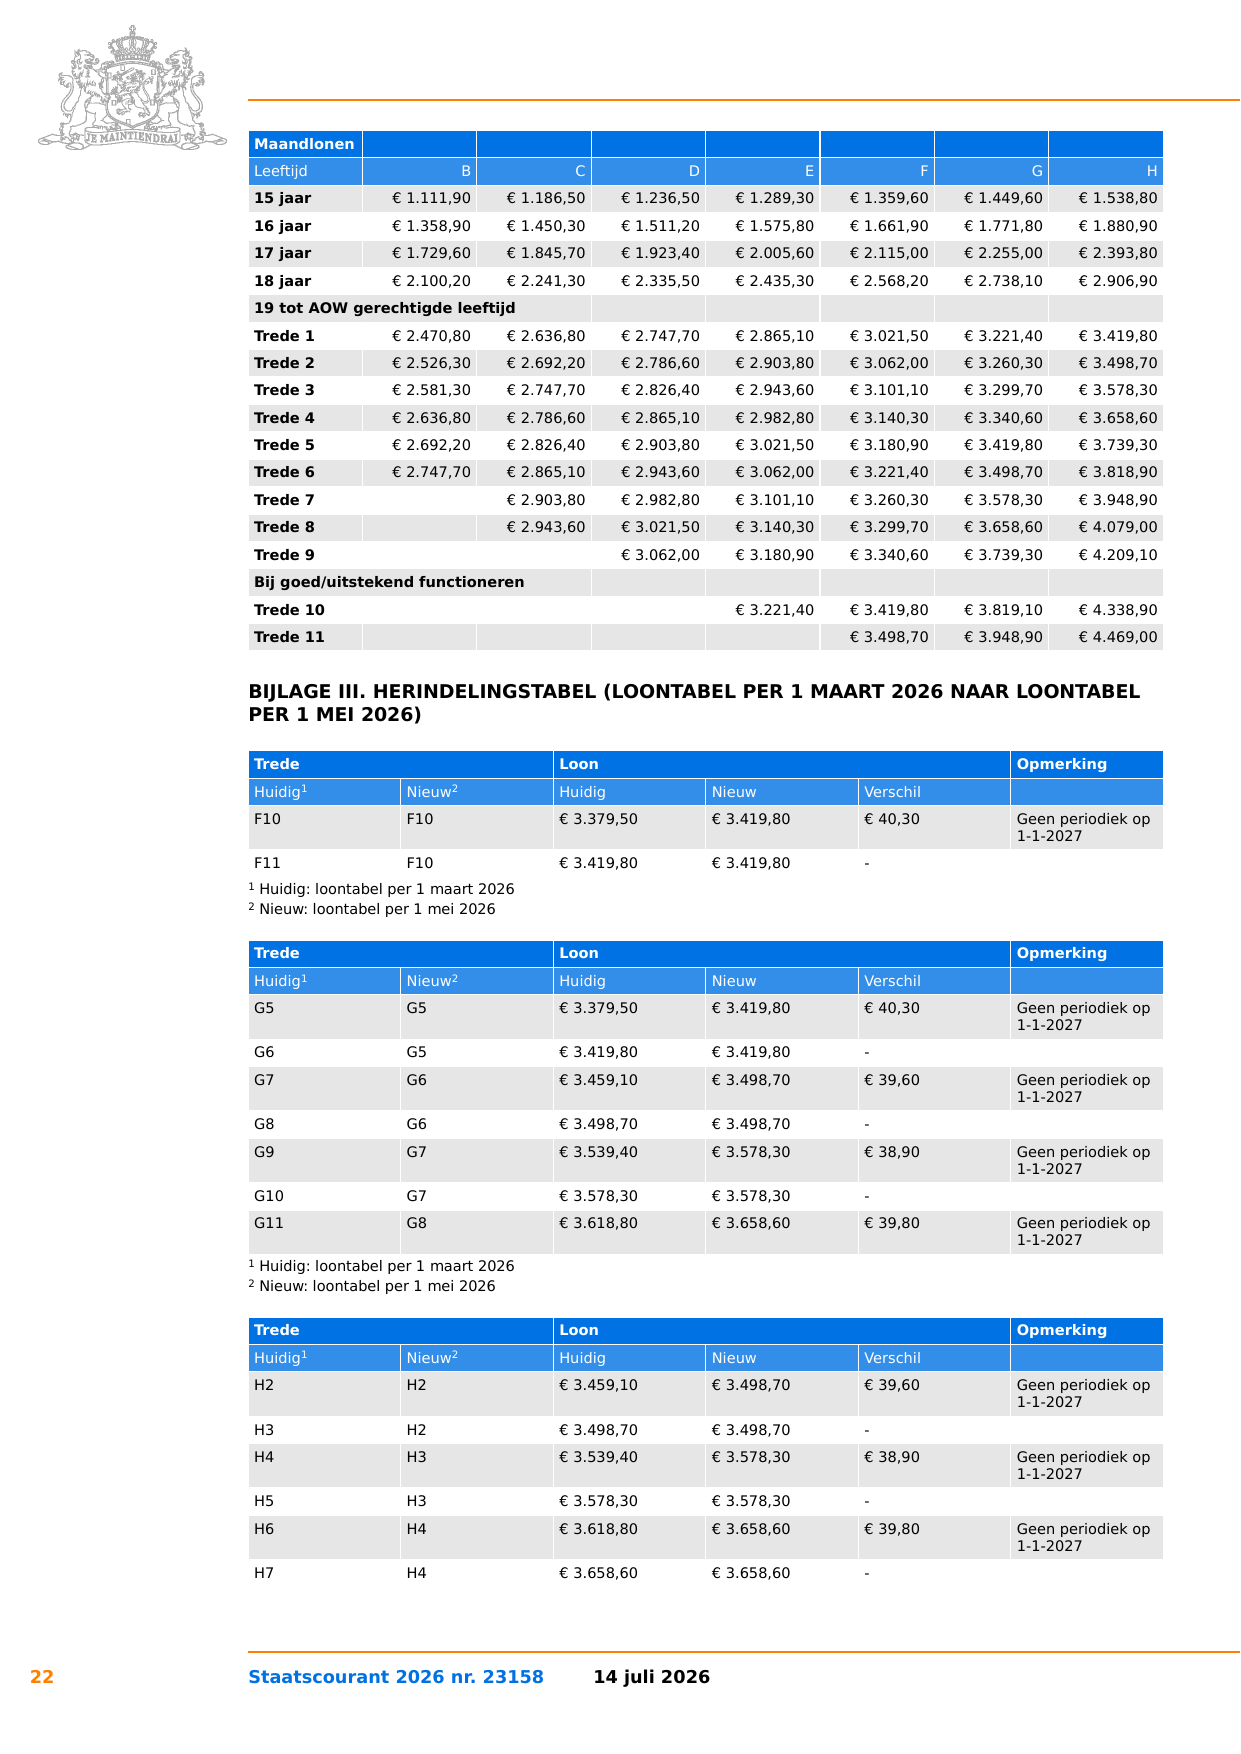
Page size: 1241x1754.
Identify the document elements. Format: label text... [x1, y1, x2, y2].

table_cell G7 [401, 1183, 553, 1209]
table_cell Leeftijd [249, 158, 362, 185]
table_cell € 3.180,90 [821, 432, 934, 459]
table_cell € 2.692,20 [477, 350, 591, 376]
table_cell [1011, 968, 1163, 994]
table_cell € 3.062,00 [592, 542, 705, 568]
table_cell € 2.526,30 [363, 350, 476, 376]
table_cell H3 [401, 1444, 553, 1487]
table_cell G11 [249, 1211, 400, 1254]
table_cell H2 [401, 1372, 553, 1416]
table_cell € 3.578,30 [935, 487, 1048, 513]
table_cell € 2.826,40 [477, 432, 591, 459]
table_cell € 3.021,50 [706, 432, 819, 459]
table_cell € 3.578,30 [706, 1139, 858, 1182]
table_cell Trede 1 [249, 323, 362, 349]
table_cell € 3.498,70 [935, 460, 1048, 486]
table_cell [363, 624, 476, 650]
table_cell € 3.062,00 [821, 350, 934, 376]
table_cell 1 Huidig: loontabel per 1 maart 2026 2 Nieuw: loontabel per 1 mei 2026 [248, 1255, 1163, 1294]
table_cell G7 [401, 1139, 553, 1182]
table_cell € 2.865,10 [706, 323, 819, 349]
table_cell Nieuw2 [401, 1345, 553, 1371]
table_cell € 2.903,80 [706, 350, 819, 376]
table_header Opmerking [1011, 1318, 1163, 1344]
table_header [706, 131, 819, 157]
table_cell € 3.419,80 [821, 597, 934, 623]
table_cell - [859, 1040, 1010, 1066]
table_cell - [859, 1489, 1010, 1515]
table_header [935, 131, 1048, 157]
table_cell € 3.818,90 [1049, 460, 1163, 486]
table_cell € 3.658,60 [706, 1211, 858, 1254]
table_cell [1011, 1489, 1163, 1515]
table_cell € 2.335,50 [592, 268, 705, 294]
table_cell [1011, 779, 1163, 805]
table_cell 16 jaar [249, 213, 362, 239]
table_cell € 1.771,80 [935, 213, 1048, 239]
table_cell € 39,80 [859, 1516, 1010, 1559]
table_cell € 3.578,30 [554, 1489, 705, 1515]
table_cell G10 [249, 1183, 400, 1209]
table_cell € 2.115,00 [821, 241, 934, 267]
table_cell € 3.140,30 [706, 515, 819, 541]
table_cell € 1.449,60 [935, 186, 1048, 212]
table_cell € 3.578,30 [1049, 378, 1163, 404]
table_cell [592, 624, 705, 650]
table_cell € 2.786,60 [592, 350, 705, 376]
table_cell H5 [249, 1489, 400, 1515]
table_cell - [859, 1183, 1010, 1209]
table_cell Nieuw2 [401, 968, 553, 994]
table_cell [1011, 1040, 1163, 1066]
table_header [821, 131, 934, 157]
table_cell € 2.747,70 [477, 378, 591, 404]
table_cell € 2.865,10 [592, 405, 705, 431]
table_cell - [859, 1560, 1010, 1587]
table_cell € 40,30 [859, 995, 1010, 1039]
table_cell Trede 3 [249, 378, 362, 404]
table_cell € 3.948,90 [1049, 487, 1163, 513]
table_cell € 2.747,70 [592, 323, 705, 349]
table_cell € 3.658,60 [706, 1560, 858, 1587]
table_cell € 3.419,80 [706, 1040, 858, 1066]
table_cell € 3.379,50 [554, 995, 705, 1039]
table_cell € 3.062,00 [706, 460, 819, 486]
table_cell € 3.498,70 [706, 1111, 858, 1138]
table_cell - [859, 1417, 1010, 1443]
table_cell € 3.539,40 [554, 1139, 705, 1182]
table_cell € 39,80 [859, 1211, 1010, 1254]
table_cell Huidig [554, 1345, 705, 1371]
table_cell [706, 624, 819, 650]
table_cell [1011, 1111, 1163, 1138]
table_cell € 3.419,80 [1049, 323, 1163, 349]
table_cell € 2.568,20 [821, 268, 934, 294]
table_cell € 3.459,10 [554, 1067, 705, 1110]
table_cell € 3.419,80 [935, 432, 1048, 459]
table_cell € 4.209,10 [1049, 542, 1163, 568]
table_cell € 2.581,30 [363, 378, 476, 404]
table_cell [1049, 569, 1163, 596]
picture [38, 25, 227, 150]
table_cell H6 [249, 1516, 400, 1559]
table_cell € 3.221,40 [821, 460, 934, 486]
table_cell [592, 569, 705, 596]
table_cell Nieuw2 [401, 779, 553, 805]
table_cell € 1.359,60 [821, 186, 934, 212]
table_cell € 39,60 [859, 1372, 1010, 1416]
table_cell B [363, 158, 476, 185]
table_cell Nieuw [706, 1345, 858, 1371]
table_cell [592, 597, 705, 623]
table_cell 19 tot AOW gerechtigde leeftijd [249, 295, 591, 322]
table_cell [706, 569, 819, 596]
table_cell € 3.101,10 [821, 378, 934, 404]
table_cell € 3.819,10 [935, 597, 1048, 623]
table_cell € 3.419,80 [554, 1040, 705, 1066]
table_cell - [859, 851, 1010, 877]
table_cell € 3.658,60 [935, 515, 1048, 541]
table_cell Verschil [859, 968, 1010, 994]
table_cell € 3.419,80 [554, 851, 705, 877]
table_cell € 3.578,30 [706, 1489, 858, 1515]
table_header [592, 131, 705, 157]
table_cell € 3.379,50 [554, 806, 705, 849]
table_cell [1049, 295, 1163, 322]
table_cell € 2.255,00 [935, 241, 1048, 267]
table_cell [1011, 1183, 1163, 1209]
table_cell € 3.578,30 [706, 1183, 858, 1209]
table_cell G8 [249, 1111, 400, 1138]
table_cell Trede 7 [249, 487, 362, 513]
table_header Trede [249, 1318, 553, 1344]
table_cell G7 [249, 1067, 400, 1110]
table_cell € 3.260,30 [821, 487, 934, 513]
table_cell € 2.100,20 [363, 268, 476, 294]
table_cell € 3.299,70 [821, 515, 934, 541]
table_cell Huidig [554, 968, 705, 994]
table_cell € 3.260,30 [935, 350, 1048, 376]
table_cell € 3.739,30 [1049, 432, 1163, 459]
table_cell € 1.845,70 [477, 241, 591, 267]
table_cell € 3.140,30 [821, 405, 934, 431]
table_cell H4 [401, 1516, 553, 1559]
table_cell € 2.826,40 [592, 378, 705, 404]
table_cell Bij goed/uitstekend functioneren [249, 569, 591, 596]
table_cell G6 [401, 1067, 553, 1110]
table_cell H2 [401, 1417, 553, 1443]
table_cell [1011, 851, 1163, 877]
table_header Loon [554, 941, 1010, 967]
table_cell Trede 4 [249, 405, 362, 431]
table_cell Huidig1 [249, 1345, 400, 1371]
table_cell € 2.005,60 [706, 241, 819, 267]
table_cell G5 [249, 995, 400, 1039]
table_cell € 3.618,80 [554, 1211, 705, 1254]
table_cell Geen periodiek op 1-1-2027 [1011, 1211, 1163, 1254]
table_cell € 1.450,30 [477, 213, 591, 239]
table_cell € 3.498,70 [706, 1067, 858, 1110]
table_cell € 39,60 [859, 1067, 1010, 1110]
table_cell € 1.923,40 [592, 241, 705, 267]
table_cell € 2.435,30 [706, 268, 819, 294]
table_cell € 2.241,30 [477, 268, 591, 294]
table_cell Geen periodiek op 1-1-2027 [1011, 1067, 1163, 1110]
table_cell € 3.498,70 [554, 1111, 705, 1138]
table_cell € 1.880,90 [1049, 213, 1163, 239]
table_cell 1 Huidig: loontabel per 1 maart 2026 2 Nieuw: loontabel per 1 mei 2026 [248, 878, 1163, 918]
table_cell € 3.578,30 [554, 1183, 705, 1209]
table_cell € 2.903,80 [477, 487, 591, 513]
table_cell € 2.636,80 [477, 323, 591, 349]
table_cell € 3.419,80 [706, 806, 858, 849]
table_cell Geen periodiek op 1-1-2027 [1011, 1139, 1163, 1182]
table_cell F11 [249, 851, 400, 877]
table_cell H7 [249, 1560, 400, 1587]
table_cell Nieuw [706, 968, 858, 994]
table_cell H3 [249, 1417, 400, 1443]
table_header Trede [249, 751, 553, 778]
table_cell € 1.661,90 [821, 213, 934, 239]
table_cell D [592, 158, 705, 185]
table_cell € 1.236,50 [592, 186, 705, 212]
table_cell Geen periodiek op 1-1-2027 [1011, 995, 1163, 1039]
table_cell € 3.101,10 [706, 487, 819, 513]
table_cell € 40,30 [859, 806, 1010, 849]
table_cell € 1.511,20 [592, 213, 705, 239]
table_cell 17 jaar [249, 241, 362, 267]
table_cell Geen periodiek op 1-1-2027 [1011, 1444, 1163, 1487]
table_cell H4 [249, 1444, 400, 1487]
table_cell € 2.865,10 [477, 460, 591, 486]
table_cell € 3.578,30 [706, 1444, 858, 1487]
table_cell € 3.221,40 [935, 323, 1048, 349]
table_cell H [1049, 158, 1163, 185]
table_cell € 2.906,90 [1049, 268, 1163, 294]
table_cell [706, 295, 819, 322]
table_cell Huidig1 [249, 968, 400, 994]
table_cell Huidig1 [249, 779, 400, 805]
table_cell € 2.943,60 [706, 378, 819, 404]
table_cell € 2.738,10 [935, 268, 1048, 294]
table_cell € 3.180,90 [706, 542, 819, 568]
table_cell € 3.658,60 [1049, 405, 1163, 431]
table_cell € 1.358,90 [363, 213, 476, 239]
table_cell F10 [401, 806, 553, 849]
table_cell € 3.498,70 [706, 1372, 858, 1416]
table_cell [363, 515, 476, 541]
table_cell Trede 10 [249, 597, 362, 623]
table_cell C [477, 158, 591, 185]
table_cell G5 [401, 1040, 553, 1066]
table_cell Huidig [554, 779, 705, 805]
table_cell € 1.289,30 [706, 186, 819, 212]
table_cell [821, 295, 934, 322]
table_cell [1011, 1345, 1163, 1371]
table_cell [1011, 1560, 1163, 1587]
table_cell Trede 11 [249, 624, 362, 650]
table_cell [935, 569, 1048, 596]
table_cell [363, 597, 476, 623]
table_cell Geen periodiek op 1-1-2027 [1011, 1372, 1163, 1416]
table_cell F [821, 158, 934, 185]
table_cell € 3.340,60 [821, 542, 934, 568]
table_cell € 2.982,80 [592, 487, 705, 513]
table_header Loon [554, 751, 1010, 778]
table_cell G6 [249, 1040, 400, 1066]
table_cell € 2.470,80 [363, 323, 476, 349]
table_cell € 3.021,50 [821, 323, 934, 349]
table_cell Trede 9 [249, 542, 362, 568]
table_cell [363, 542, 476, 568]
table_cell [821, 569, 934, 596]
table_cell G9 [249, 1139, 400, 1182]
table_cell € 1.729,60 [363, 241, 476, 267]
table_cell € 3.498,70 [554, 1417, 705, 1443]
table_cell € 38,90 [859, 1444, 1010, 1487]
table_cell 15 jaar [249, 186, 362, 212]
table_cell € 3.299,70 [935, 378, 1048, 404]
table_header Opmerking [1011, 941, 1163, 967]
table_cell [363, 487, 476, 513]
table_cell € 3.419,80 [706, 995, 858, 1039]
table_cell Nieuw [706, 779, 858, 805]
table_cell € 2.786,60 [477, 405, 591, 431]
table_cell [477, 542, 591, 568]
table_cell € 3.658,60 [554, 1560, 705, 1587]
table_cell Trede 2 [249, 350, 362, 376]
table_cell Geen periodiek op 1-1-2027 [1011, 1516, 1163, 1559]
table_cell € 1.575,80 [706, 213, 819, 239]
table_cell € 2.692,20 [363, 432, 476, 459]
table_cell € 3.340,60 [935, 405, 1048, 431]
table_header Maandlonen [249, 131, 362, 157]
table_cell Verschil [859, 779, 1010, 805]
table_cell € 3.419,80 [706, 851, 858, 877]
table_cell Trede 6 [249, 460, 362, 486]
table_cell € 1.111,90 [363, 186, 476, 212]
table_cell € 4.469,00 [1049, 624, 1163, 650]
table_cell € 2.903,80 [592, 432, 705, 459]
table_cell G6 [401, 1111, 553, 1138]
table_cell Trede 5 [249, 432, 362, 459]
table_cell € 3.498,70 [1049, 350, 1163, 376]
table_cell Verschil [859, 1345, 1010, 1371]
table_cell [935, 295, 1048, 322]
table_cell € 1.186,50 [477, 186, 591, 212]
table_cell € 3.658,60 [706, 1516, 858, 1559]
table_cell € 2.943,60 [477, 515, 591, 541]
table_cell € 3.539,40 [554, 1444, 705, 1487]
table_cell € 2.943,60 [592, 460, 705, 486]
table_cell H4 [401, 1560, 553, 1587]
table_cell € 3.948,90 [935, 624, 1048, 650]
table_cell € 3.498,70 [706, 1417, 858, 1443]
table_cell [592, 295, 705, 322]
table_header Trede [249, 941, 553, 967]
table_cell € 3.021,50 [592, 515, 705, 541]
table_cell € 2.393,80 [1049, 241, 1163, 267]
table_cell E [706, 158, 819, 185]
table_cell € 2.982,80 [706, 405, 819, 431]
table_cell [477, 597, 591, 623]
table_cell [1011, 1417, 1163, 1443]
table_cell H2 [249, 1372, 400, 1416]
table_cell G8 [401, 1211, 553, 1254]
table_header [477, 131, 591, 157]
table_cell € 38,90 [859, 1139, 1010, 1182]
table_header Opmerking [1011, 751, 1163, 778]
table_cell € 3.498,70 [821, 624, 934, 650]
table_cell Geen periodiek op 1-1-2027 [1011, 806, 1163, 849]
table_cell € 3.221,40 [706, 597, 819, 623]
table_header [363, 131, 476, 157]
table_cell € 4.079,00 [1049, 515, 1163, 541]
table_cell € 4.338,90 [1049, 597, 1163, 623]
table_cell G5 [401, 995, 553, 1039]
table_cell - [859, 1111, 1010, 1138]
table_cell € 2.747,70 [363, 460, 476, 486]
table_cell G [935, 158, 1048, 185]
table_cell € 2.636,80 [363, 405, 476, 431]
table_cell F10 [401, 851, 553, 877]
table_cell F10 [249, 806, 400, 849]
table_cell € 3.739,30 [935, 542, 1048, 568]
table_cell [477, 624, 591, 650]
table_cell H3 [401, 1489, 553, 1515]
subtitle BIJLAGE III. HERINDELINGSTABEL (LOONTABEL PER 1 MAART 2026 NAAR LOONTABEL PER 1 MEI 2026) [248, 681, 1163, 725]
table_cell 18 jaar [249, 268, 362, 294]
table_cell Trede 8 [249, 515, 362, 541]
table_header [1049, 131, 1163, 157]
table_cell € 3.459,10 [554, 1372, 705, 1416]
table_cell € 1.538,80 [1049, 186, 1163, 212]
table_header Loon [554, 1318, 1010, 1344]
table_cell € 3.618,80 [554, 1516, 705, 1559]
